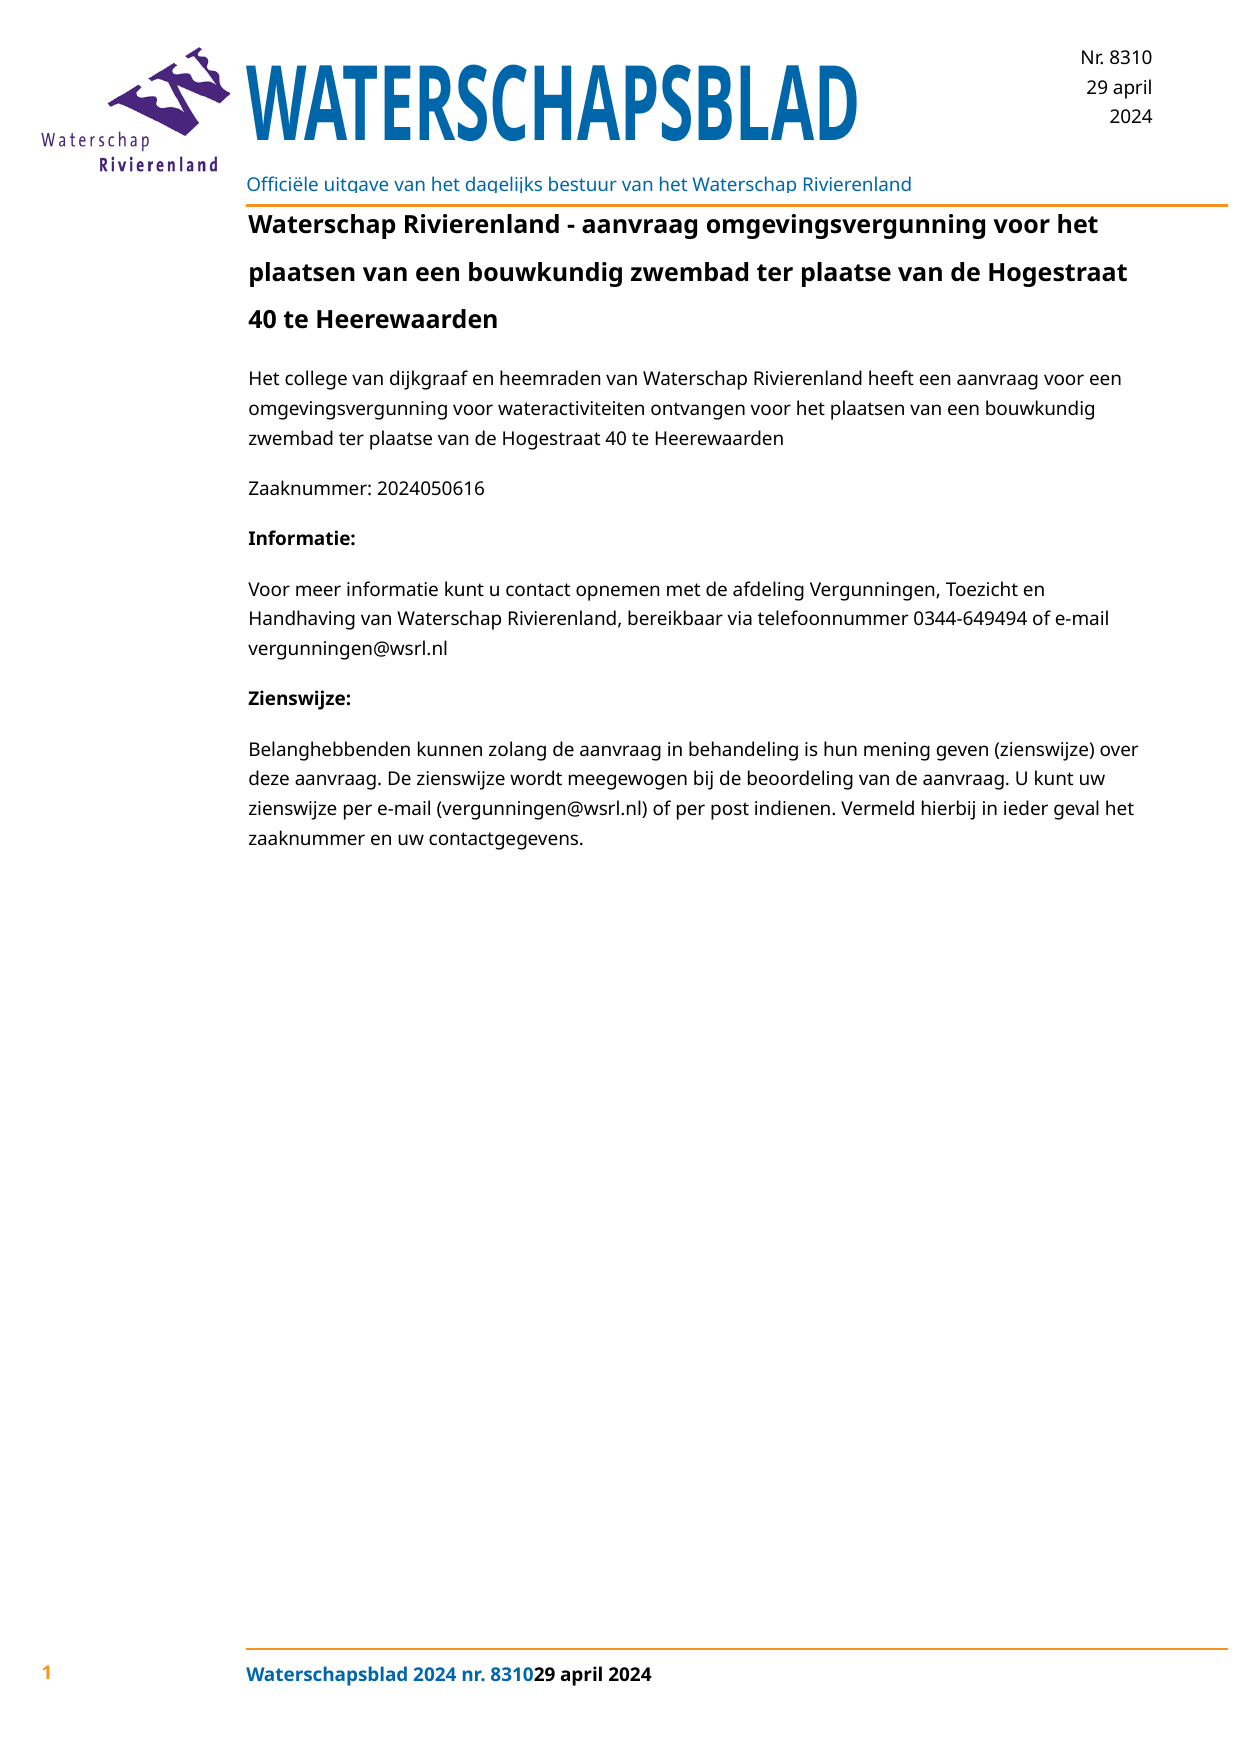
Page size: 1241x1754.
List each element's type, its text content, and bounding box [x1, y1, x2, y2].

text Informatie: [248, 526, 1152, 551]
picture [41, 47, 231, 172]
text Waterschap Rivierenland - aanvraag omgevingsvergunning voor het plaatsen van een bouwkundig zwembad ter plaatse van de Hogestraat 40 te Heerewaarden [248, 207, 1152, 336]
text Belanghebbenden kunnen zolang de aanvraag in behandeling is hun mening geven (zienswijze) over deze aanvraag. De zienswijze wordt meegewogen bij de beoordeling van de aanvraag. U kunt uw zienswijze per e-mail (vergunningen@wsrl.nl) of per post indienen. Vermeld hierbij in ieder geval het zaaknummer en uw contactgegevens. [248, 736, 1152, 850]
text Het college van dijkgraaf en heemraden van Waterschap Rivierenland heeft een aanvraag voor een omgevingsvergunning voor wateractiviteiten ontvangen voor het plaatsen van een bouwkundig zwembad ter plaatse van de Hogestraat 40 te Heerewaarden [248, 366, 1152, 450]
text Zaaknummer: 2024050616 [248, 475, 1152, 501]
text Zienswijze: [248, 686, 1152, 711]
text Voor meer informatie kunt u contact opnemen met de afdeling Vergunningen, Toezicht en Handhaving van Waterschap Rivierenland, bereikbaar via telefoonnummer 0344-649494 of e-mail vergunningen@wsrl.nl [248, 576, 1152, 661]
